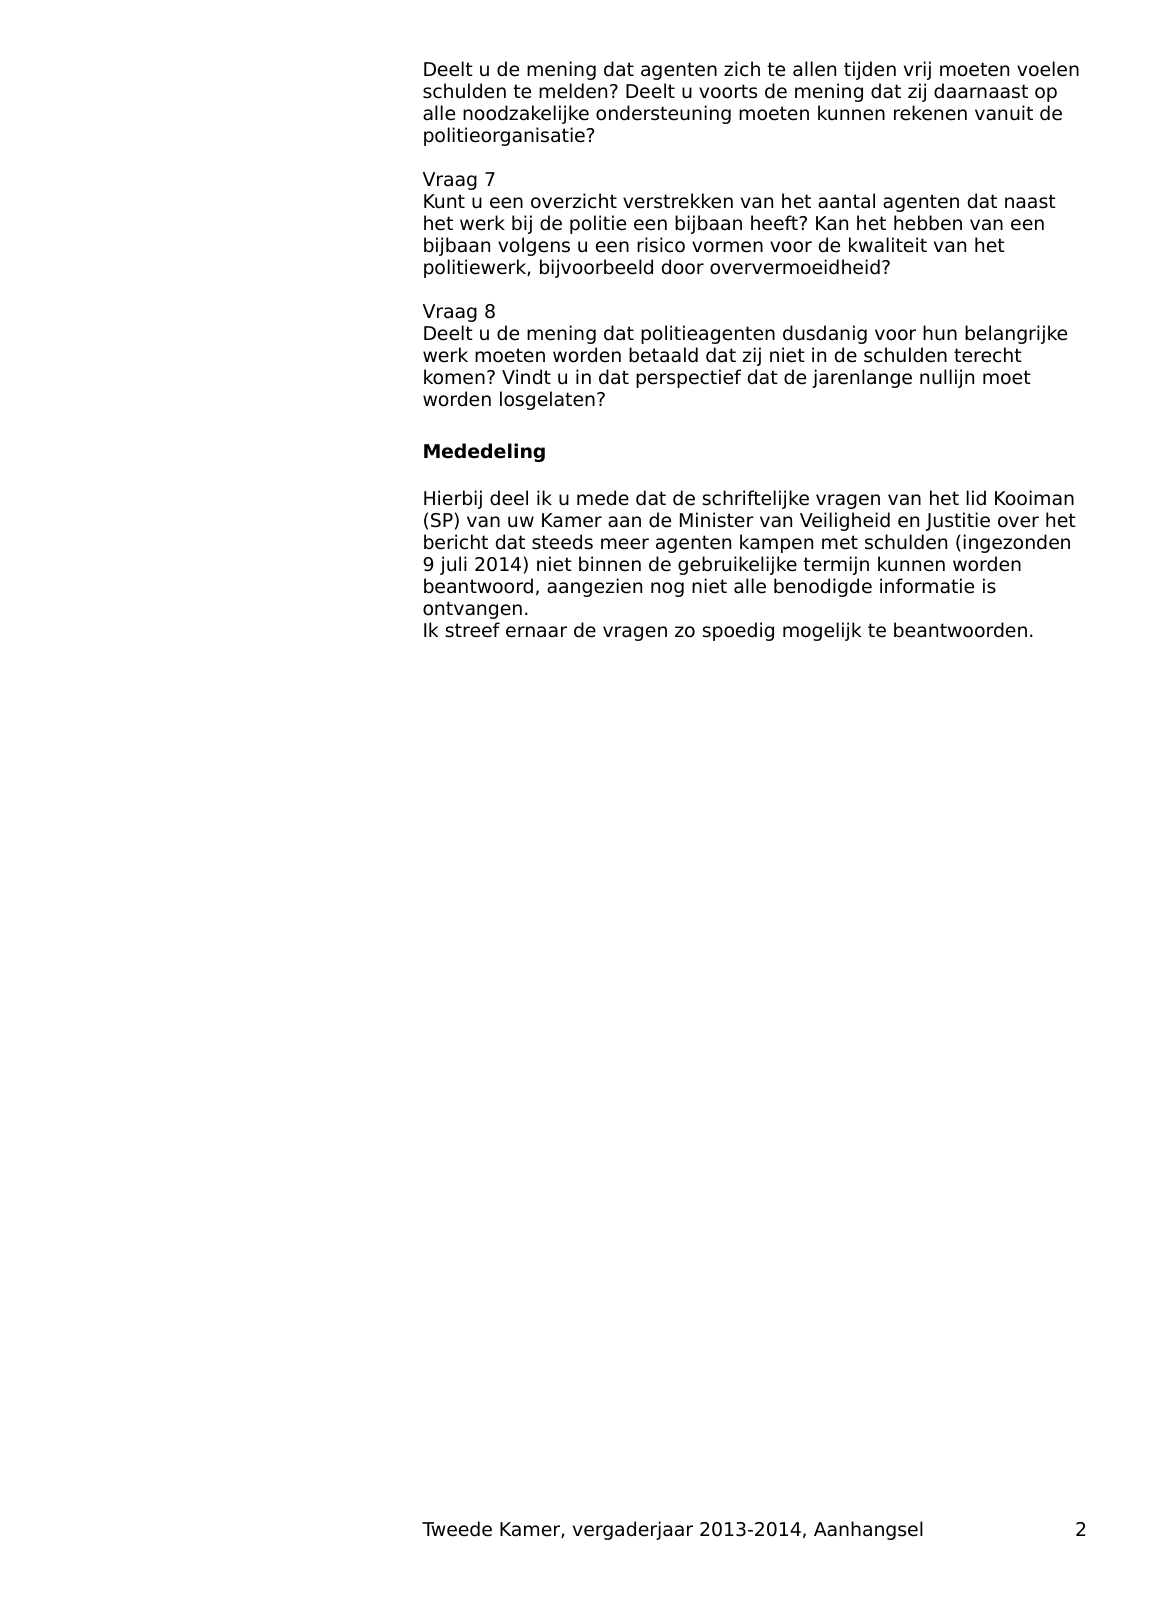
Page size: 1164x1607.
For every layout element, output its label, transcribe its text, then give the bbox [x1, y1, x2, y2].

text Deelt u de mening dat politieagenten dusdanig voor hun belangrijke werk moeten worden betaald dat zij niet in de schulden terecht komen? Vindt u in dat perspectief dat de jarenlange nullijn moet worden losgelaten? [422, 323, 1087, 411]
text Vraag 8 [422, 301, 1087, 323]
text Vraag 7 [422, 169, 1087, 191]
text Kunt u een overzicht verstrekken van het aantal agenten dat naast het werk bij de politie een bijbaan heeft? Kan het hebben van een bijbaan volgens u een risico vormen voor de kwaliteit van het politiewerk, bijvoorbeeld door oververmoeidheid? [422, 191, 1087, 279]
text Ik streef ernaar de vragen zo spoedig mogelijk te beantwoorden. [422, 620, 1087, 642]
text Hierbij deel ik u mede dat de schriftelijke vragen van het lid Kooiman (SP) van uw Kamer aan de Minister van Veiligheid en Justitie over het bericht dat steeds meer agenten kampen met schulden (ingezonden 9 juli 2014) niet binnen de gebruikelijke termijn kunnen worden beantwoord, aangezien nog niet alle benodigde informatie is ontvangen. [422, 488, 1087, 620]
subtitle Mededeling [422, 441, 1087, 463]
text Deelt u de mening dat agenten zich te allen tijden vrij moeten voelen schulden te melden? Deelt u voorts de mening dat zij daarnaast op alle noodzakelijke ondersteuning moeten kunnen rekenen vanuit de politieorganisatie? [422, 59, 1087, 147]
